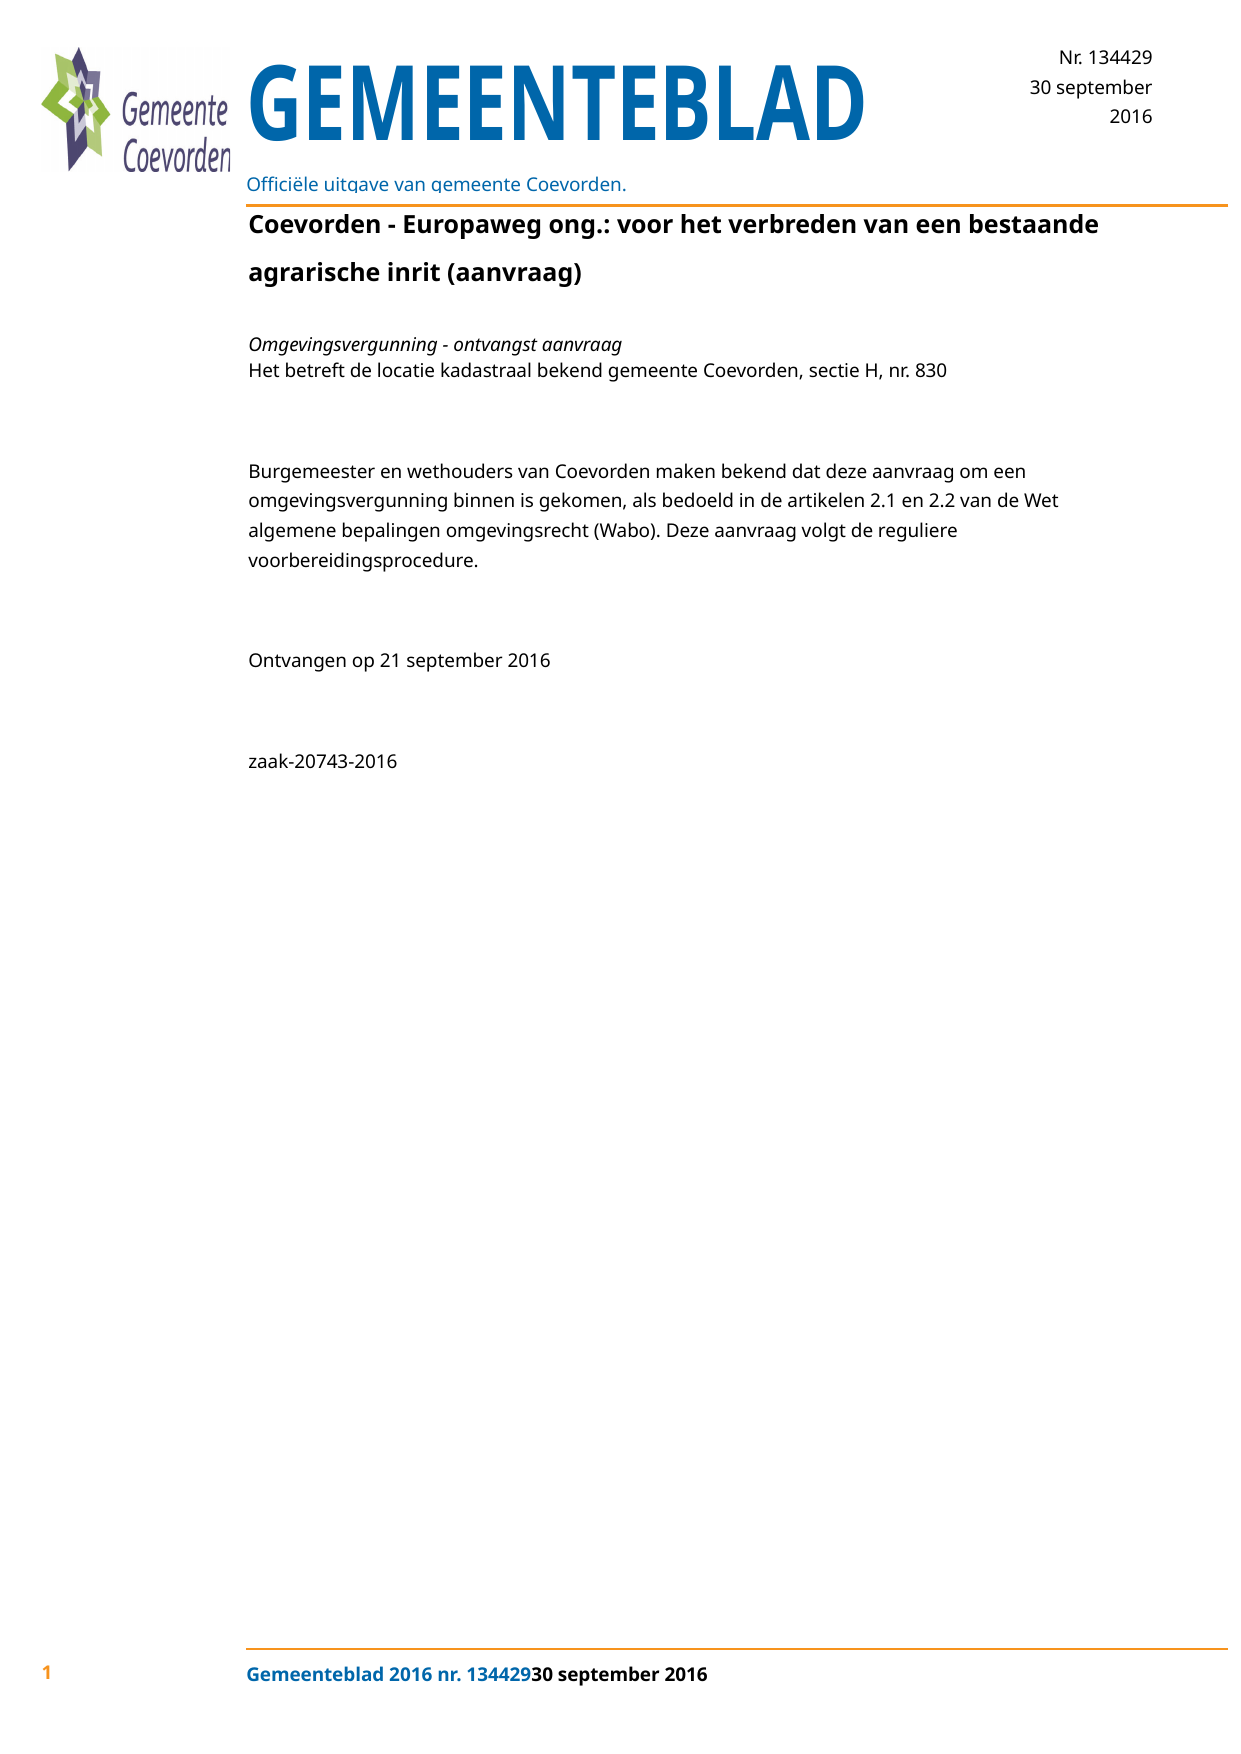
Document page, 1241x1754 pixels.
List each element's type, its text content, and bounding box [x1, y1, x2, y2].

text Burgemeester en wethouders van Coevorden maken bekend dat deze aanvraag om een omgevingsvergunning binnen is gekomen, als bedoeld in de artikelen 2.1 en 2.2 van de Wet algemene bepalingen omgevingsrecht (Wabo). Deze aanvraag volgt de reguliere voorbereidingsprocedure. [248, 458, 1152, 572]
text Het betreft de locatie kadastraal bekend gemeente Coevorden, sectie H, nr. 830 [248, 357, 1152, 383]
text Ontvangen op 21 september 2016 [248, 648, 1152, 673]
text Omgevingsvergunning - ontvangst aanvraag [248, 331, 1152, 357]
text zaak-20743-2016 [248, 748, 1152, 774]
text Coevorden - Europaweg ong.: voor het verbreden van een bestaande agrarische inrit (aanvraag) [248, 207, 1152, 288]
picture [41, 47, 231, 172]
